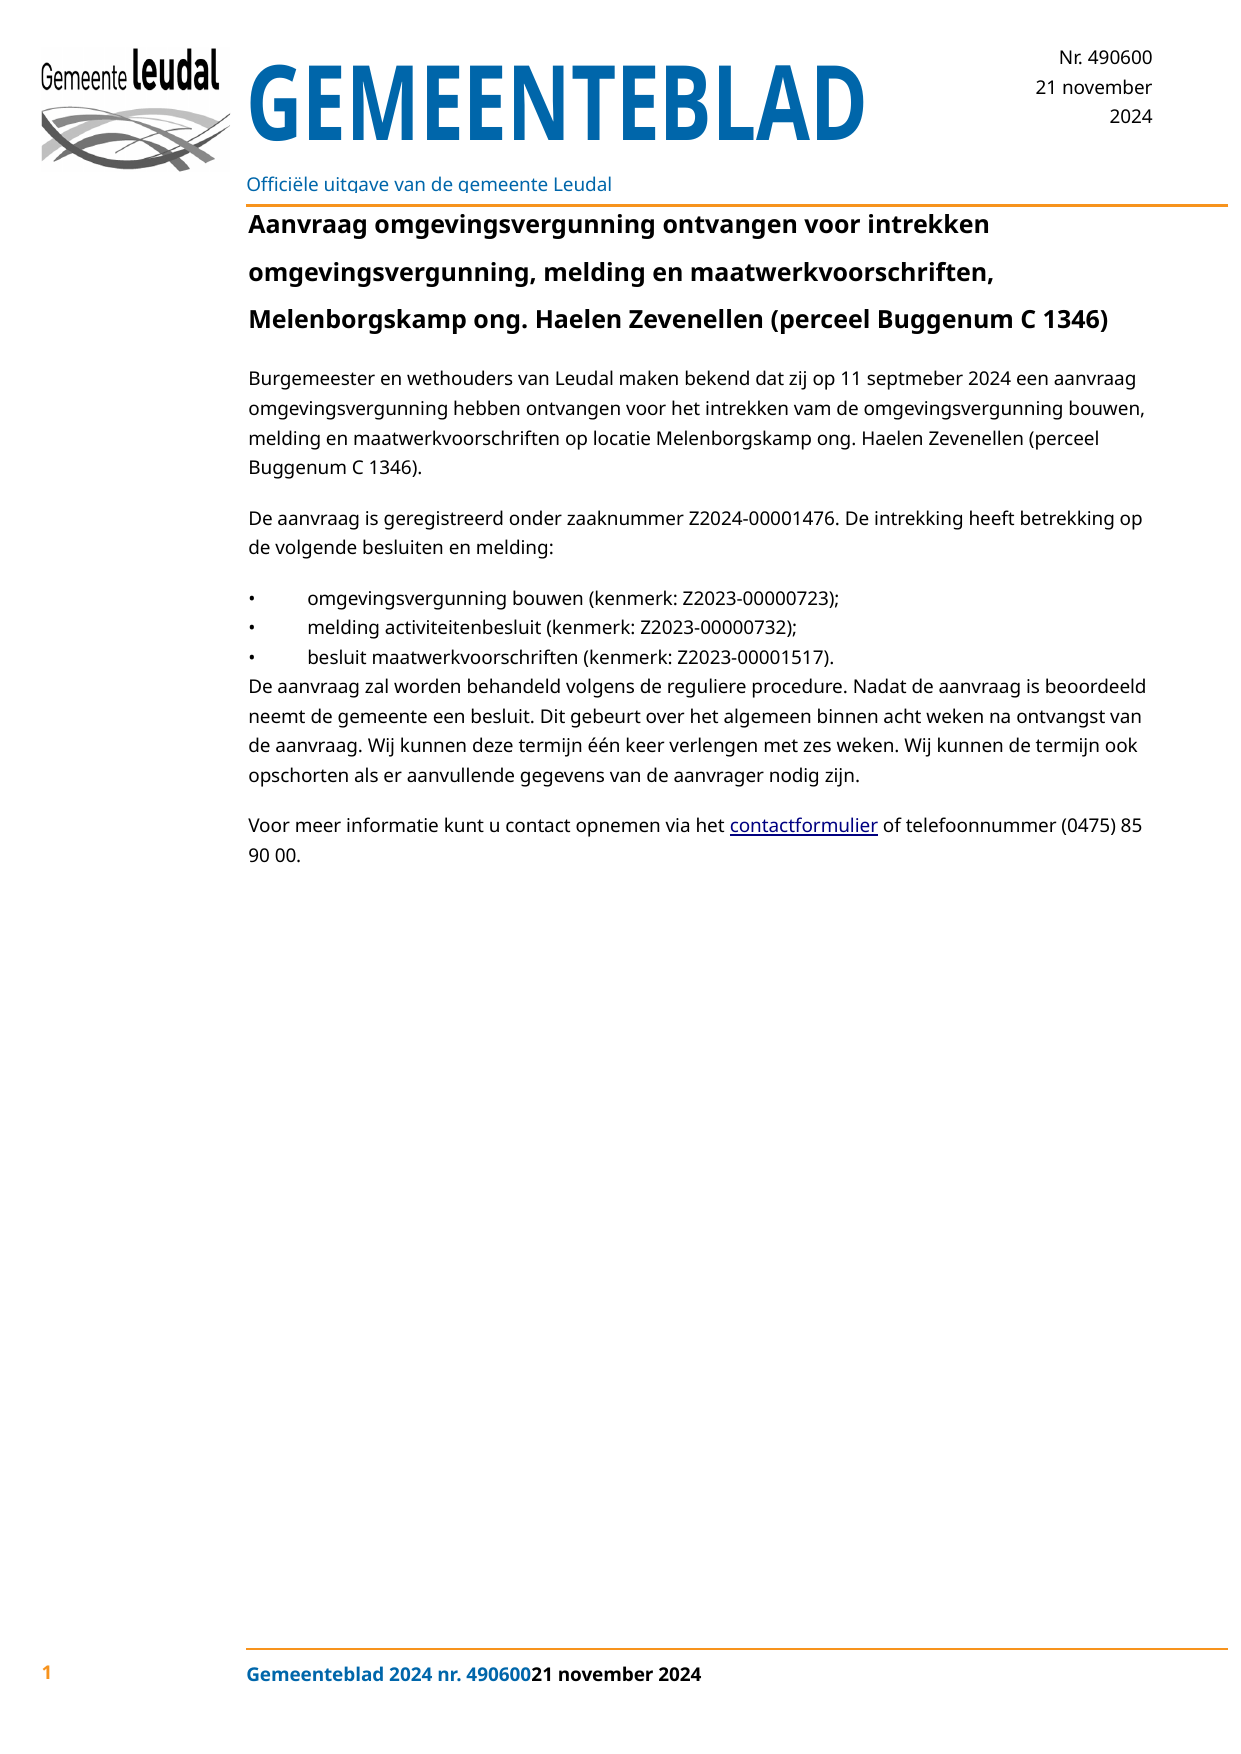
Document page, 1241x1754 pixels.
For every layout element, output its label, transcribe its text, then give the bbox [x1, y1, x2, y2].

text Aanvraag omgevingsvergunning ontvangen voor intrekken omgevingsvergunning, melding en maatwerkvoorschriften, Melenborgskamp ong. Haelen Zevenellen (perceel Buggenum C 1346) [248, 207, 1152, 336]
text Voor meer informatie kunt u contact opnemen via het contactformulier of telefoonnummer (0475) 85 90 00. [248, 813, 1152, 868]
picture [41, 47, 231, 172]
list omgevingsvergunning bouwen (kenmerk: Z2023-00000723); [248, 585, 1152, 610]
text De aanvraag is geregistreerd onder zaaknummer Z2024-00001476. De intrekking heeft betrekking op de volgende besluiten en melding: [248, 505, 1152, 560]
list melding activiteitenbesluit (kenmerk: Z2023-00000732); [248, 614, 1152, 640]
text De aanvraag zal worden behandeld volgens de reguliere procedure. Nadat de aanvraag is beoordeeld neemt de gemeente een besluit. Dit gebeurt over het algemeen binnen acht weken na ontvangst van de aanvraag. Wij kunnen deze termijn één keer verlengen met zes weken. Wij kunnen de termijn ook opschorten als er aanvullende gegevens van de aanvrager nodig zijn. [248, 673, 1152, 788]
list besluit maatwerkvoorschriften (kenmerk: Z2023-00001517). [248, 644, 1152, 669]
text Burgemeester en wethouders van Leudal maken bekend dat zij op 11 septmeber 2024 een aanvraag omgevingsvergunning hebben ontvangen voor het intrekken vam de omgevingsvergunning bouwen, melding en maatwerkvoorschriften op locatie Melenborgskamp ong. Haelen Zevenellen (perceel Buggenum C 1346). [248, 366, 1152, 480]
